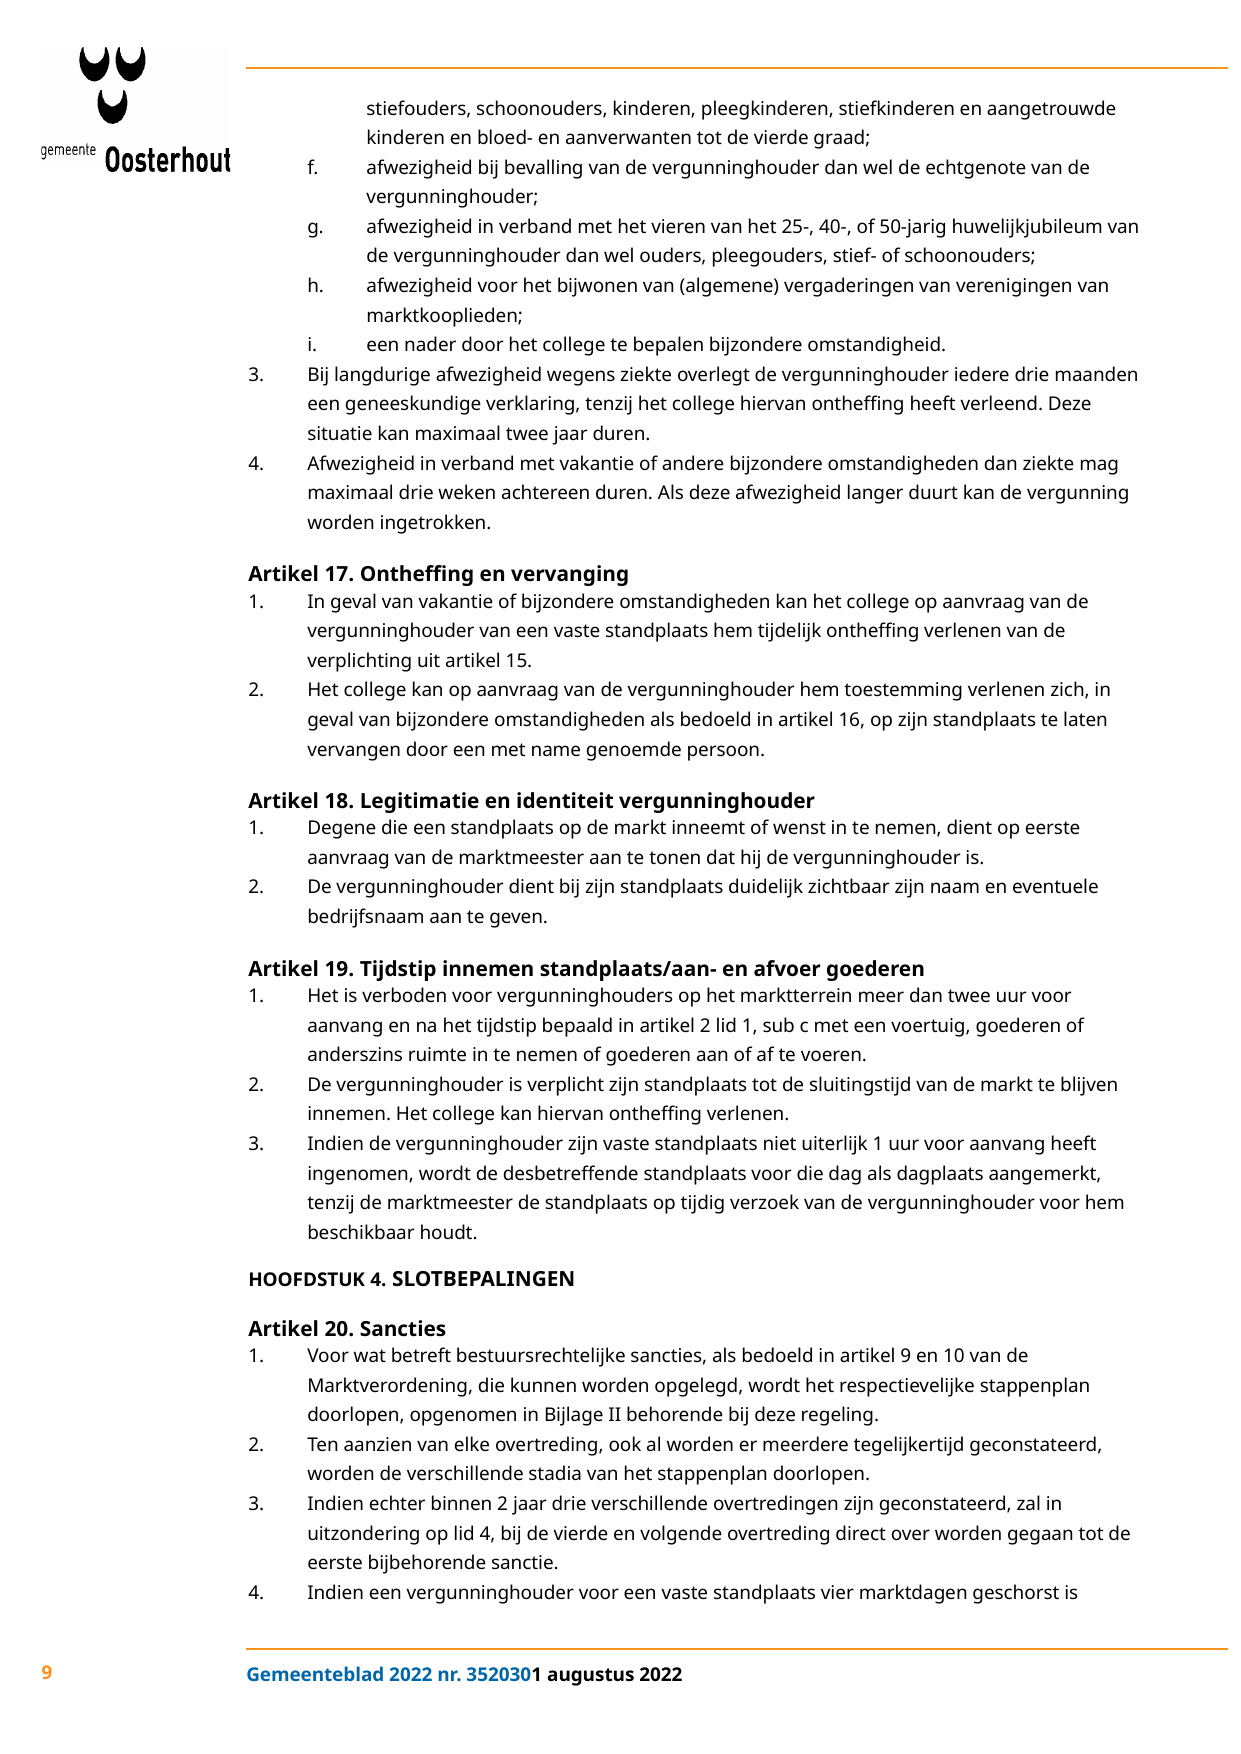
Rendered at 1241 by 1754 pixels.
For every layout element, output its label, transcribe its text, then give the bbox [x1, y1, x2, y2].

list afwezigheid bij bevalling van de vergunninghouder dan wel de echtgenote van de vergunninghouder; [307, 154, 1152, 209]
text Artikel 17. Ontheffing en vervanging [248, 559, 1152, 588]
picture [41, 47, 231, 172]
list De vergunninghouder dient bij zijn standplaats duidelijk zichtbaar zijn naam en eventuele bedrijfsnaam aan te geven. [248, 874, 1152, 929]
list Het is verboden voor vergunninghouders op het marktterrein meer dan twee uur voor aanvang en na het tijdstip bepaald in artikel 2 lid 1, sub c met een voertuig, goederen of anderszins ruimte in te nemen of goederen aan of af te voeren. [248, 982, 1152, 1067]
text Artikel 20. Sancties [248, 1314, 1152, 1342]
list Voor wat betreft bestuursrechtelijke sancties, als bedoeld in artikel 9 en 10 van de Marktverordening, die kunnen worden opgelegd, wordt het respectievelijke stappenplan doorlopen, opgenomen in Bijlage II behorende bij deze regeling. [248, 1342, 1152, 1427]
list Afwezigheid in verband met vakantie of andere bijzondere omstandigheden dan ziekte mag maximaal drie weken achtereen duren. Als deze afwezigheid langer duurt kan de vergunning worden ingetrokken. [248, 450, 1152, 535]
list Ten aanzien van elke overtreding, ook al worden er meerdere tegelijkertijd geconstateerd, worden de verschillende stadia van het stappenplan doorlopen. [248, 1431, 1152, 1486]
list afwezigheid voor het bijwonen van (algemene) vergaderingen van verenigingen van marktkooplieden; [307, 272, 1152, 328]
text HOOFDSTUK 4. SLOTBEPALINGEN [248, 1264, 1152, 1293]
list De vergunninghouder is verplicht zijn standplaats tot de sluitingstijd van de markt te blijven innemen. Het college kan hiervan ontheffing verlenen. [248, 1071, 1152, 1126]
list Bij langdurige afwezigheid wegens ziekte overlegt de vergunninghouder iedere drie maanden een geneeskundige verklaring, tenzij het college hiervan ontheffing heeft verleend. Deze situatie kan maximaal twee jaar duren. [248, 361, 1152, 446]
text Artikel 19. Tijdstip innemen standplaats/aan- en afvoer goederen [248, 954, 1152, 982]
list Indien de vergunninghouder zijn vaste standplaats niet uiterlijk 1 uur voor aanvang heeft ingenomen, wordt de desbetreffende standplaats voor die dag als dagplaats aangemerkt, tenzij de marktmeester de standplaats op tijdig verzoek van de vergunninghouder voor hem beschikbaar houdt. [248, 1130, 1152, 1244]
list stiefouders, schoonouders, kinderen, pleegkinderen, stiefkinderen en aangetrouwde kinderen en bloed- en aanverwanten tot de vierde graad; [307, 95, 1152, 150]
list Het college kan op aanvraag van de vergunninghouder hem toestemming verlenen zich, in geval van bijzondere omstandigheden als bedoeld in artikel 16, op zijn standplaats te laten vervangen door een met name genoemde persoon. [248, 677, 1152, 761]
list In geval van vakantie of bijzondere omstandigheden kan het college op aanvraag van de vergunninghouder van een vaste standplaats hem tijdelijk ontheffing verlenen van de verplichting uit artikel 15. [248, 588, 1152, 673]
list Indien een vergunninghouder voor een vaste standplaats vier marktdagen geschorst is [248, 1579, 1152, 1604]
list Degene die een standplaats op de markt inneemt of wenst in te nemen, dient op eerste aanvraag van de marktmeester aan te tonen dat hij de vergunninghouder is. [248, 814, 1152, 870]
text Artikel 18. Legitimatie en identiteit vergunninghouder [248, 786, 1152, 814]
list een nader door het college te bepalen bijzondere omstandigheid. [307, 331, 1152, 357]
list afwezigheid in verband met het vieren van het 25-, 40-, of 50-jarig huwelijkjubileum van de vergunninghouder dan wel ouders, pleegouders, stief- of schoonouders; [307, 213, 1152, 268]
list Indien echter binnen 2 jaar drie verschillende overtredingen zijn geconstateerd, zal in uitzondering op lid 4, bij de vierde en volgende overtreding direct over worden gegaan tot de eerste bijbehorende sanctie. [248, 1490, 1152, 1575]
